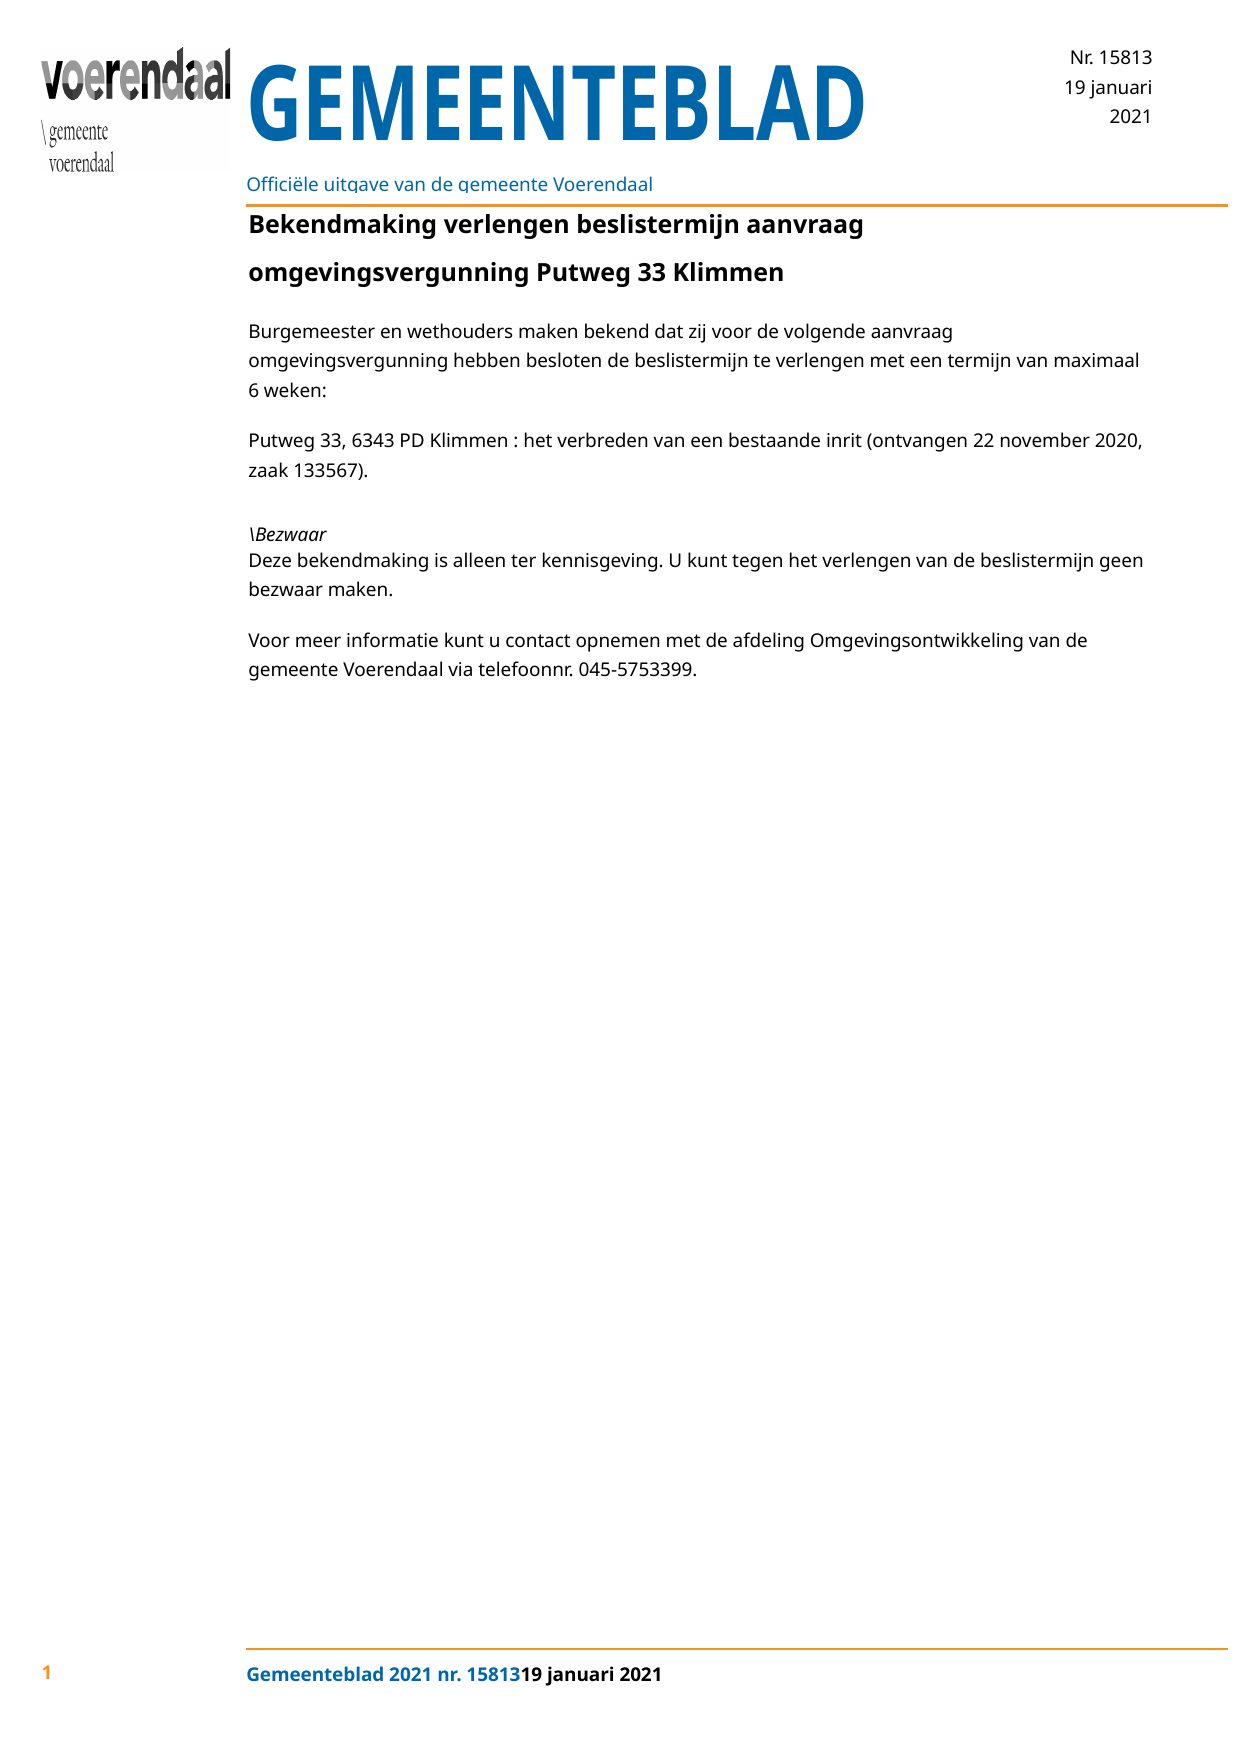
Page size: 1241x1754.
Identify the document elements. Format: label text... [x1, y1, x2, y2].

text Voor meer informatie kunt u contact opnemen met de afdeling Omgevingsontwikkeling van de gemeente Voerendaal via telefoonnr. 045-5753399. [248, 627, 1152, 682]
text Putweg 33, 6343 PD Klimmen : het verbreden van een bestaande inrit (ontvangen 22 november 2020, zaak 133567). [248, 427, 1152, 483]
text Burgemeester en wethouders maken bekend dat zij voor de volgende aanvraag omgevingsvergunning hebben besloten de beslistermijn te verlengen met een termijn van maximaal 6 weken: [248, 318, 1152, 403]
text Bekendmaking verlengen beslistermijn aanvraag omgevingsvergunning Putweg 33 Klimmen [248, 207, 1152, 288]
text Deze bekendmaking is alleen ter kennisgeving. U kunt tegen het verlengen van de beslistermijn geen bezwaar maken. [248, 547, 1152, 602]
text \Bezwaar [248, 521, 1152, 547]
picture [41, 47, 231, 172]
